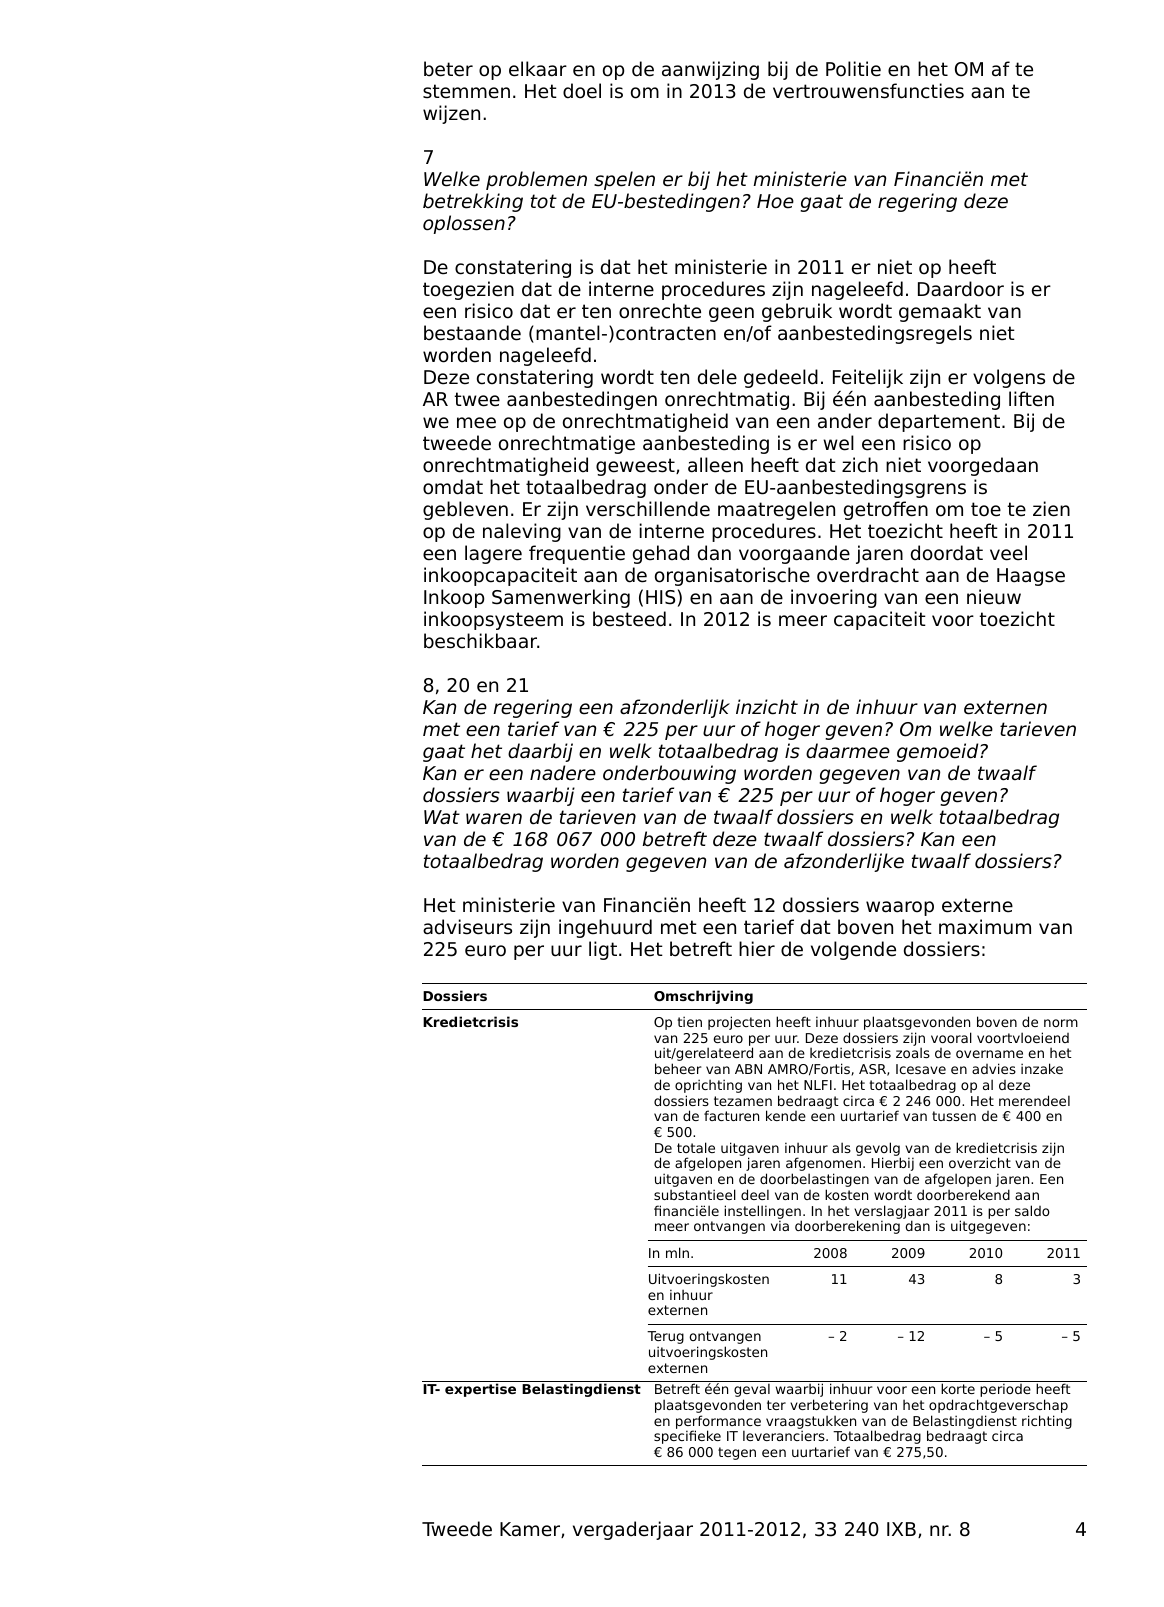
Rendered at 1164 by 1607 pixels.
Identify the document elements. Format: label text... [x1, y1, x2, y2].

table_cell 2010 [931, 1241, 1009, 1266]
text beter op elkaar en op de aanwijzing bij de Politie en het OM af te stemmen. Het doel is om in 2013 de vertrouwensfuncties aan te wijzen. [422, 59, 1087, 125]
table_cell 3 [1009, 1267, 1087, 1323]
table_cell Op tien projecten heeft inhuur plaatsgevonden boven de norm van 225 euro per uur. Deze dossiers zijn vooral voortvloeiend uit/gerelateerd aan de kredietcrisis zoals de overname en het beheer van ABN AMRO/Fortis, ASR, Icesave en advies inzake de oprichting van het NLFI. Het totaalbedrag op al deze dossiers tezamen bedraagt circa € 2 246 000. Het merendeel van de facturen kende een uurtarief van tussen de € 400 en € 500. De totale uitgaven inhuur als gevolg van de kredietcrisis zijn de afgelopen jaren afgenomen. Hierbij een overzicht van de uitgaven en de doorbelastingen van de afgelopen jaren. Een substantieel deel van de kosten wordt doorberekend aan financiële instellingen. In het verslagjaar 2011 is per saldo meer ontvangen via doorberekening dan is uitgegeven: [648, 1010, 1087, 1240]
text Welke problemen spelen er bij het ministerie van Financiën met betrekking tot de EU-bestedingen? Hoe gaat de regering deze oplossen? [422, 169, 1087, 235]
table_cell – 12 [854, 1325, 931, 1381]
table_cell – 2 [776, 1325, 853, 1381]
table_cell – 5 [1009, 1325, 1087, 1381]
text De constatering is dat het ministerie in 2011 er niet op heeft toegezien dat de interne procedures zijn nageleefd. Daardoor is er een risico dat er ten onrechte geen gebruik wordt gemaakt van bestaande (mantel-)contracten en/of aanbestedingsregels niet worden nageleefd. [422, 257, 1087, 367]
table_cell In mln. [648, 1241, 776, 1266]
table_header Dossiers [422, 984, 648, 1009]
text Kan de regering een afzonderlijk inzicht in de inhuur van externen met een tarief van € 225 per uur of hoger geven? Om welke tarieven gaat het daarbij en welk totaalbedrag is daarmee gemoeid? [422, 697, 1087, 763]
table_cell Kredietcrisis [422, 1010, 648, 1381]
table_cell IT- expertise Belastingdienst [422, 1382, 648, 1465]
text Het ministerie van Financiën heeft 12 dossiers waarop externe adviseurs zijn ingehuurd met een tarief dat boven het maximum van 225 euro per uur ligt. Het betreft hier de volgende dossiers: [422, 895, 1087, 961]
table_header Omschrijving [648, 984, 1087, 1009]
text Wat waren de tarieven van de twaalf dossiers en welk totaalbedrag van de € 168 067 000 betreft deze twaalf dossiers? Kan een totaalbedrag worden gegeven van de afzonderlijke twaalf dossiers? [422, 807, 1087, 873]
text Deze constatering wordt ten dele gedeeld. Feitelijk zijn er volgens de AR twee aanbestedingen onrechtmatig. Bij één aanbesteding liften we mee op de onrechtmatigheid van een ander departement. Bij de tweede onrechtmatige aanbesteding is er wel een risico op onrechtmatigheid geweest, alleen heeft dat zich niet voorgedaan omdat het totaalbedrag onder de EU-aanbestedingsgrens is gebleven. Er zijn verschillende maatregelen getroffen om toe te zien op de naleving van de interne procedures. Het toezicht heeft in 2011 een lagere frequentie gehad dan voorgaande jaren doordat veel inkoopcapaciteit aan de organisatorische overdracht aan de Haagse Inkoop Samenwerking (HIS) en aan de invoering van een nieuw inkoopsysteem is besteed. In 2012 is meer capaciteit voor toezicht beschikbaar. [422, 367, 1087, 653]
table_cell 2011 [1009, 1241, 1087, 1266]
text 7 [422, 147, 1087, 169]
table_cell – 5 [931, 1325, 1009, 1381]
text Kan er een nadere onderbouwing worden gegeven van de twaalf dossiers waarbij een tarief van € 225 per uur of hoger geven? [422, 763, 1087, 807]
table_cell 11 [776, 1267, 853, 1323]
table_cell Terug ontvangen uitvoeringskosten externen [648, 1325, 776, 1381]
table_cell Uitvoeringskosten en inhuur externen [648, 1267, 776, 1323]
table_cell 2008 [776, 1241, 853, 1266]
table_cell Betreft één geval waarbij inhuur voor een korte periode heeft plaatsgevonden ter verbetering van het opdrachtgeverschap en performance vraagstukken van de Belastingdienst richting specifieke IT leveranciers. Totaalbedrag bedraagt circa € 86 000 tegen een uurtarief van € 275,50. [648, 1382, 1087, 1465]
table_cell 2009 [854, 1241, 931, 1266]
table_cell 43 [854, 1267, 931, 1323]
table_cell 8 [931, 1267, 1009, 1323]
text 8, 20 en 21 [422, 675, 1087, 697]
